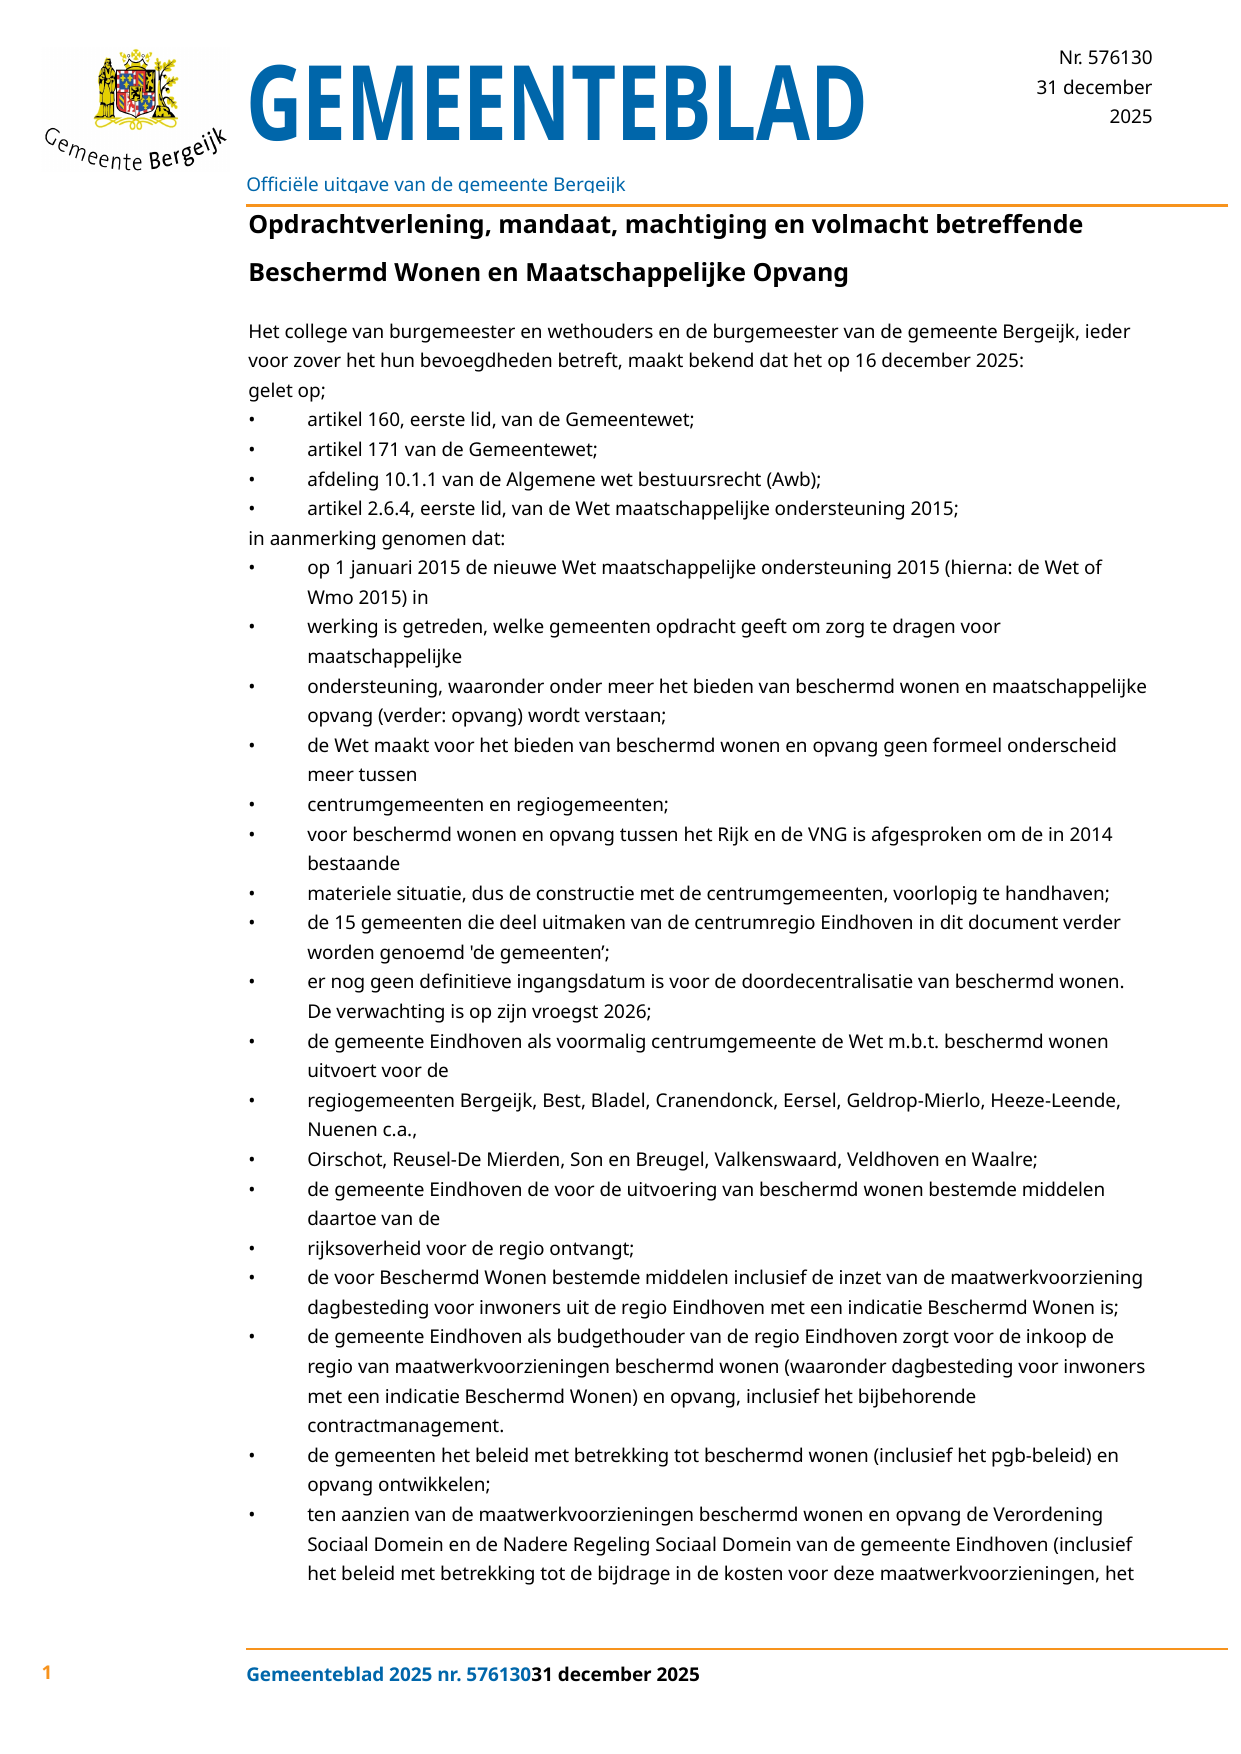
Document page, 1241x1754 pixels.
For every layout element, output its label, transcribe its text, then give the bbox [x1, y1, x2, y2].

list de Wet maakt voor het bieden van beschermd wonen en opvang geen formeel onderscheid meer tussen [248, 732, 1152, 787]
text Opdrachtverlening, mandaat, machtiging en volmacht betreffende Beschermd Wonen en Maatschappelijke Opvang [248, 207, 1152, 288]
list ondersteuning, waaronder onder meer het bieden van beschermd wonen en maatschappelijke opvang (verder: opvang) wordt verstaan; [248, 673, 1152, 728]
list er nog geen definitieve ingangsdatum is voor de doordecentralisatie van beschermd wonen. De verwachting is op zijn vroegst 2026; [248, 969, 1152, 1024]
list afdeling 10.1.1 van de Algemene wet bestuursrecht (Awb); [248, 466, 1152, 492]
list artikel 171 van de Gemeentewet; [248, 436, 1152, 462]
list de gemeente Eindhoven als budgethouder van de regio Eindhoven zorgt voor de inkoop de regio van maatwerkvoorzieningen beschermd wonen (waaronder dagbesteding voor inwoners met een indicatie Beschermd Wonen) en opvang, inclusief het bijbehorende contractmanagement. [248, 1324, 1152, 1438]
list op 1 januari 2015 de nieuwe Wet maatschappelijke ondersteuning 2015 (hierna: de Wet of Wmo 2015) in [248, 554, 1152, 610]
list regiogemeenten Bergeijk, Best, Bladel, Cranendonck, Eersel, Geldrop-Mierlo, Heeze-Leende, Nuenen c.a., [248, 1087, 1152, 1142]
list voor beschermd wonen en opvang tussen het Rijk en de VNG is afgesproken om de in 2014 bestaande [248, 821, 1152, 876]
picture [41, 47, 231, 172]
list artikel 2.6.4, eerste lid, van de Wet maatschappelijke ondersteuning 2015; [248, 495, 1152, 521]
text in aanmerking genomen dat: [248, 525, 1152, 551]
text gelet op; [248, 377, 1152, 403]
list de gemeente Eindhoven de voor de uitvoering van beschermd wonen bestemde middelen daartoe van de [248, 1176, 1152, 1231]
list centrumgemeenten en regiogemeenten; [248, 791, 1152, 817]
list de gemeenten het beleid met betrekking tot beschermd wonen (inclusief het pgb-beleid) en opvang ontwikkelen; [248, 1442, 1152, 1497]
list artikel 160, eerste lid, van de Gemeentewet; [248, 407, 1152, 432]
list ten aanzien van de maatwerkvoorzieningen beschermd wonen en opvang de Verordening Sociaal Domein en de Nadere Regeling Sociaal Domein van de gemeente Eindhoven (inclusief het beleid met betrekking tot de bijdrage in de kosten voor deze maatwerkvoorzieningen, het [248, 1501, 1152, 1586]
list de voor Beschermd Wonen bestemde middelen inclusief de inzet van de maatwerkvoorziening dagbesteding voor inwoners uit de regio Eindhoven met een indicatie Beschermd Wonen is; [248, 1264, 1152, 1320]
list werking is getreden, welke gemeenten opdracht geeft om zorg te dragen voor maatschappelijke [248, 614, 1152, 669]
list Oirschot, Reusel-De Mierden, Son en Breugel, Valkenswaard, Veldhoven en Waalre; [248, 1146, 1152, 1172]
list materiele situatie, dus de constructie met de centrumgemeenten, voorlopig te handhaven; [248, 880, 1152, 906]
list rijksoverheid voor de regio ontvangt; [248, 1235, 1152, 1261]
list de 15 gemeenten die deel uitmaken van de centrumregio Eindhoven in dit document verder worden genoemd 'de gemeenten’; [248, 909, 1152, 965]
text Het college van burgemeester en wethouders en de burgemeester van de gemeente Bergeijk, ieder voor zover het hun bevoegdheden betreft, maakt bekend dat het op 16 december 2025: [248, 318, 1152, 373]
list de gemeente Eindhoven als voormalig centrumgemeente de Wet m.b.t. beschermd wonen uitvoert voor de [248, 1028, 1152, 1083]
